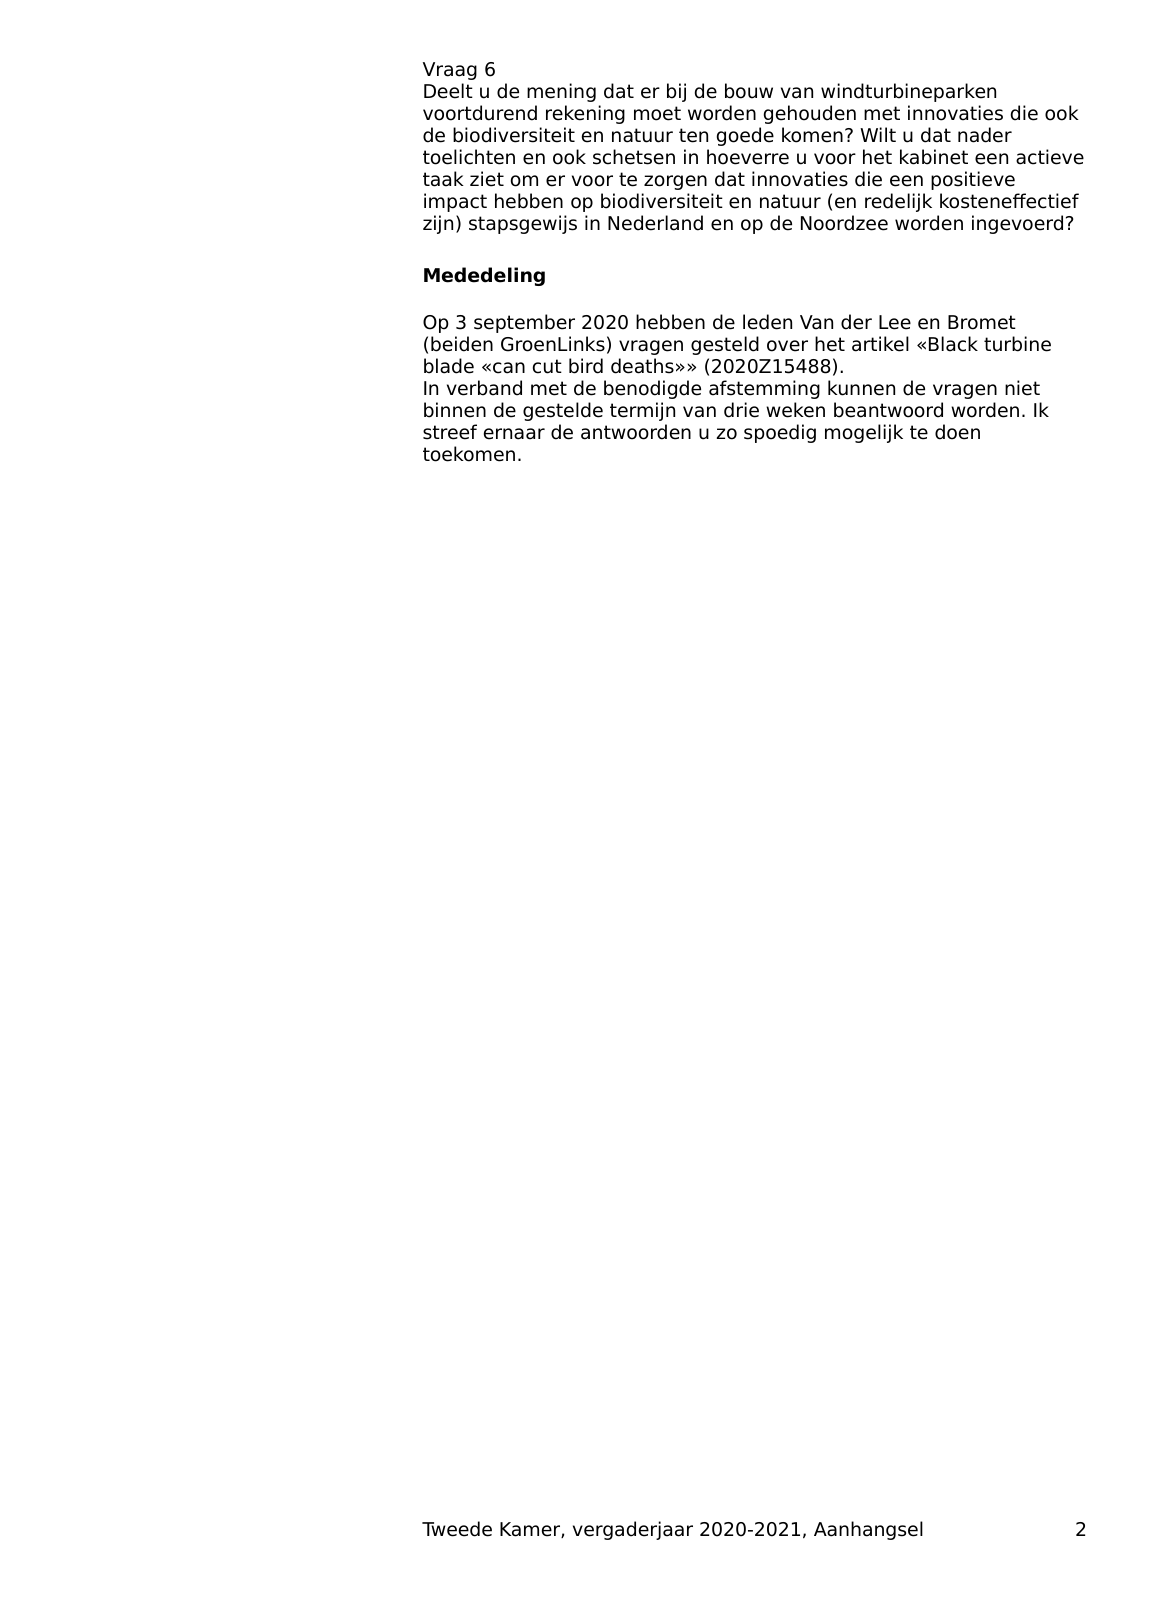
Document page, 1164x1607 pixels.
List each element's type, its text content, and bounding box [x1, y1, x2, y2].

text Deelt u de mening dat er bij de bouw van windturbineparken voortdurend rekening moet worden gehouden met innovaties die ook de biodiversiteit en natuur ten goede komen? Wilt u dat nader toelichten en ook schetsen in hoeverre u voor het kabinet een actieve taak ziet om er voor te zorgen dat innovaties die een positieve impact hebben op biodiversiteit en natuur (en redelijk kosteneffectief zijn) stapsgewijs in Nederland en op de Noordzee worden ingevoerd? [422, 81, 1087, 235]
text Op 3 september 2020 hebben de leden Van der Lee en Bromet (beiden GroenLinks) vragen gesteld over het artikel «Black turbine blade «can cut bird deaths»» (2020Z15488). [422, 312, 1087, 378]
subtitle Mededeling [422, 265, 1087, 287]
text Vraag 6 [422, 59, 1087, 81]
text In verband met de benodigde afstemming kunnen de vragen niet binnen de gestelde termijn van drie weken beantwoord worden. Ik streef ernaar de antwoorden u zo spoedig mogelijk te doen toekomen. [422, 378, 1087, 466]
